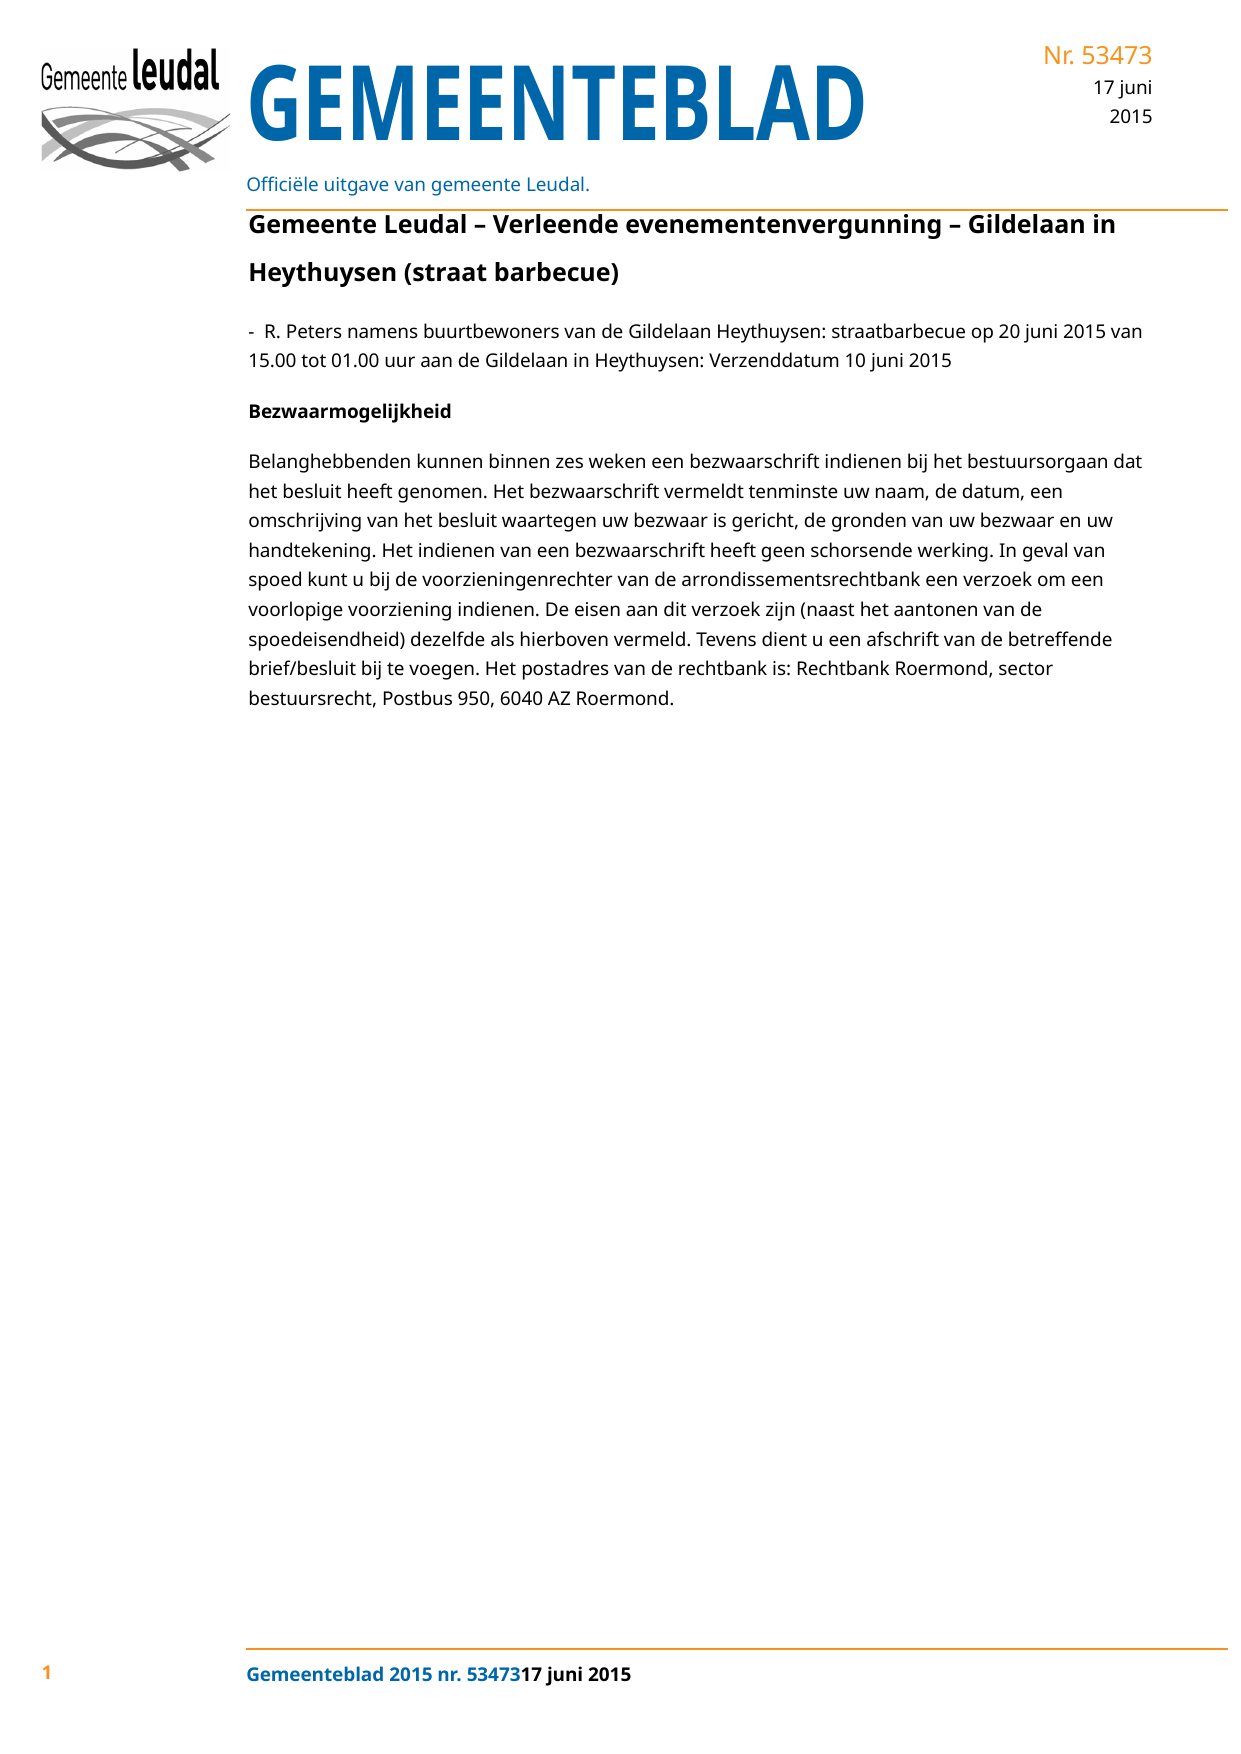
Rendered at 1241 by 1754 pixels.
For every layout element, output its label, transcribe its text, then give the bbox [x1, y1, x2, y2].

text Bezwaarmogelijkheid [248, 398, 1152, 424]
picture [41, 47, 231, 172]
text Belanghebbenden kunnen binnen zes weken een bezwaarschrift indienen bij het bestuursorgaan dat het besluit heeft genomen. Het bezwaarschrift vermeldt tenminste uw naam, de datum, een omschrijving van het besluit waartegen uw bezwaar is gericht, de gronden van uw bezwaar en uw handtekening. Het indienen van een bezwaarschrift heeft geen schorsende werking. In geval van spoed kunt u bij de voorzieningenrechter van de arrondissementsrechtbank een verzoek om een voorlopige voorziening indienen. De eisen aan dit verzoek zijn (naast het aantonen van de spoedeisendheid) dezelfde als hierboven vermeld. Tevens dient u een afschrift van de betreffende brief/besluit bij te voegen. Het postadres van de rechtbank is: Rechtbank Roermond, sector bestuursrecht, Postbus 950, 6040 AZ Roermond. [248, 448, 1152, 711]
text Gemeente Leudal – Verleende evenementenvergunning – Gildelaan in Heythuysen (straat barbecue) [248, 211, 1152, 288]
text - R. Peters namens buurtbewoners van de Gildelaan Heythuysen: straatbarbecue op 20 juni 2015 van 15.00 tot 01.00 uur aan de Gildelaan in Heythuysen: Verzenddatum 10 juni 2015 [248, 318, 1152, 373]
